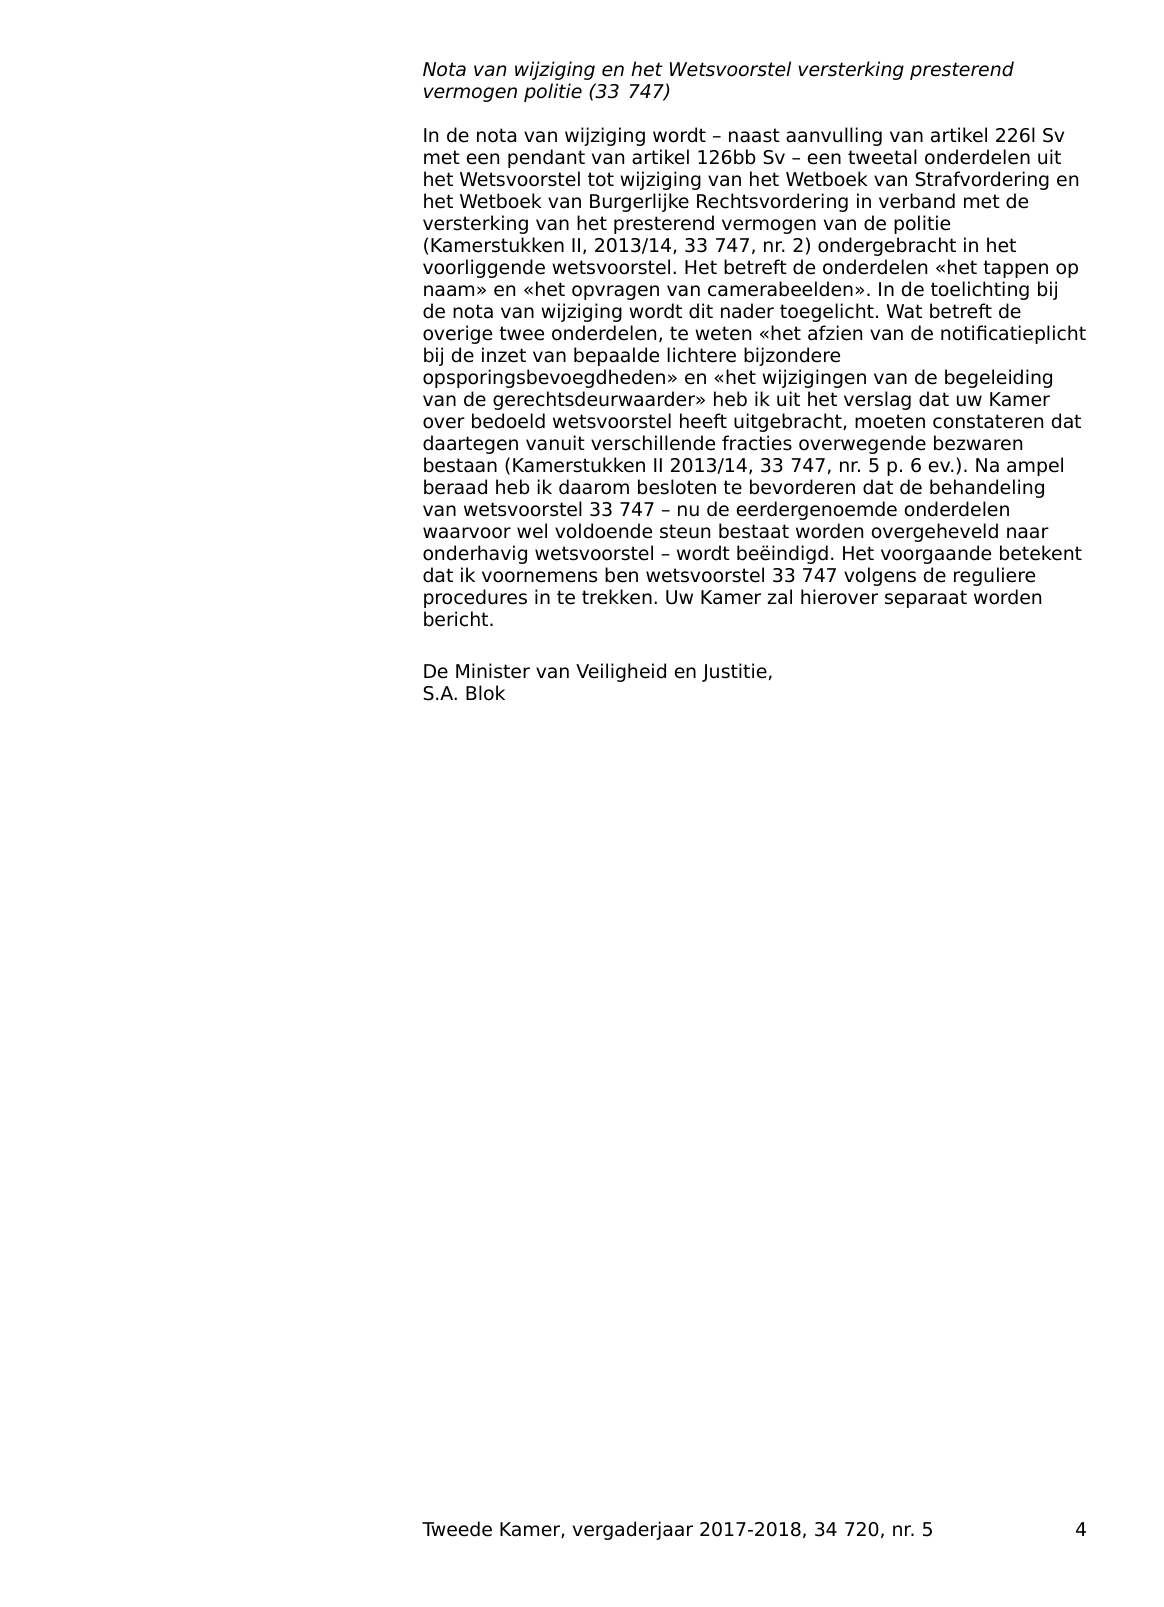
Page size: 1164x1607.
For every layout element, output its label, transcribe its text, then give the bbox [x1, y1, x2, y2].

text De Minister van Veiligheid en Justitie, S.A. Blok [422, 661, 1087, 705]
subtitle Nota van wijziging en het Wetsvoorstel versterking presterend vermogen politie (33 747) [422, 59, 1087, 103]
text In de nota van wijziging wordt – naast aanvulling van artikel 226l Sv met een pendant van artikel 126bb Sv – een tweetal onderdelen uit het Wetsvoorstel tot wijziging van het Wetboek van Strafvordering en het Wetboek van Burgerlijke Rechtsvordering in verband met de versterking van het presterend vermogen van de politie (Kamerstukken II, 2013/14, 33 747, nr. 2) ondergebracht in het voorliggende wetsvoorstel. Het betreft de onderdelen «het tappen op naam» en «het opvragen van camerabeelden». In de toelichting bij de nota van wijziging wordt dit nader toegelicht. Wat betreft de overige twee onderdelen, te weten «het afzien van de notificatieplicht bij de inzet van bepaalde lichtere bijzondere opsporingsbevoegdheden» en «het wijzigingen van de begeleiding van de gerechtsdeurwaarder» heb ik uit het verslag dat uw Kamer over bedoeld wetsvoorstel heeft uitgebracht, moeten constateren dat daartegen vanuit verschillende fracties overwegende bezwaren bestaan (Kamerstukken II 2013/14, 33 747, nr. 5 p. 6 ev.). Na ampel beraad heb ik daarom besloten te bevorderen dat de behandeling van wetsvoorstel 33 747 – nu de eerdergenoemde onderdelen waarvoor wel voldoende steun bestaat worden overgeheveld naar onderhavig wetsvoorstel – wordt beëindigd. Het voorgaande betekent dat ik voornemens ben wetsvoorstel 33 747 volgens de reguliere procedures in te trekken. Uw Kamer zal hierover separaat worden bericht. [422, 125, 1087, 631]
